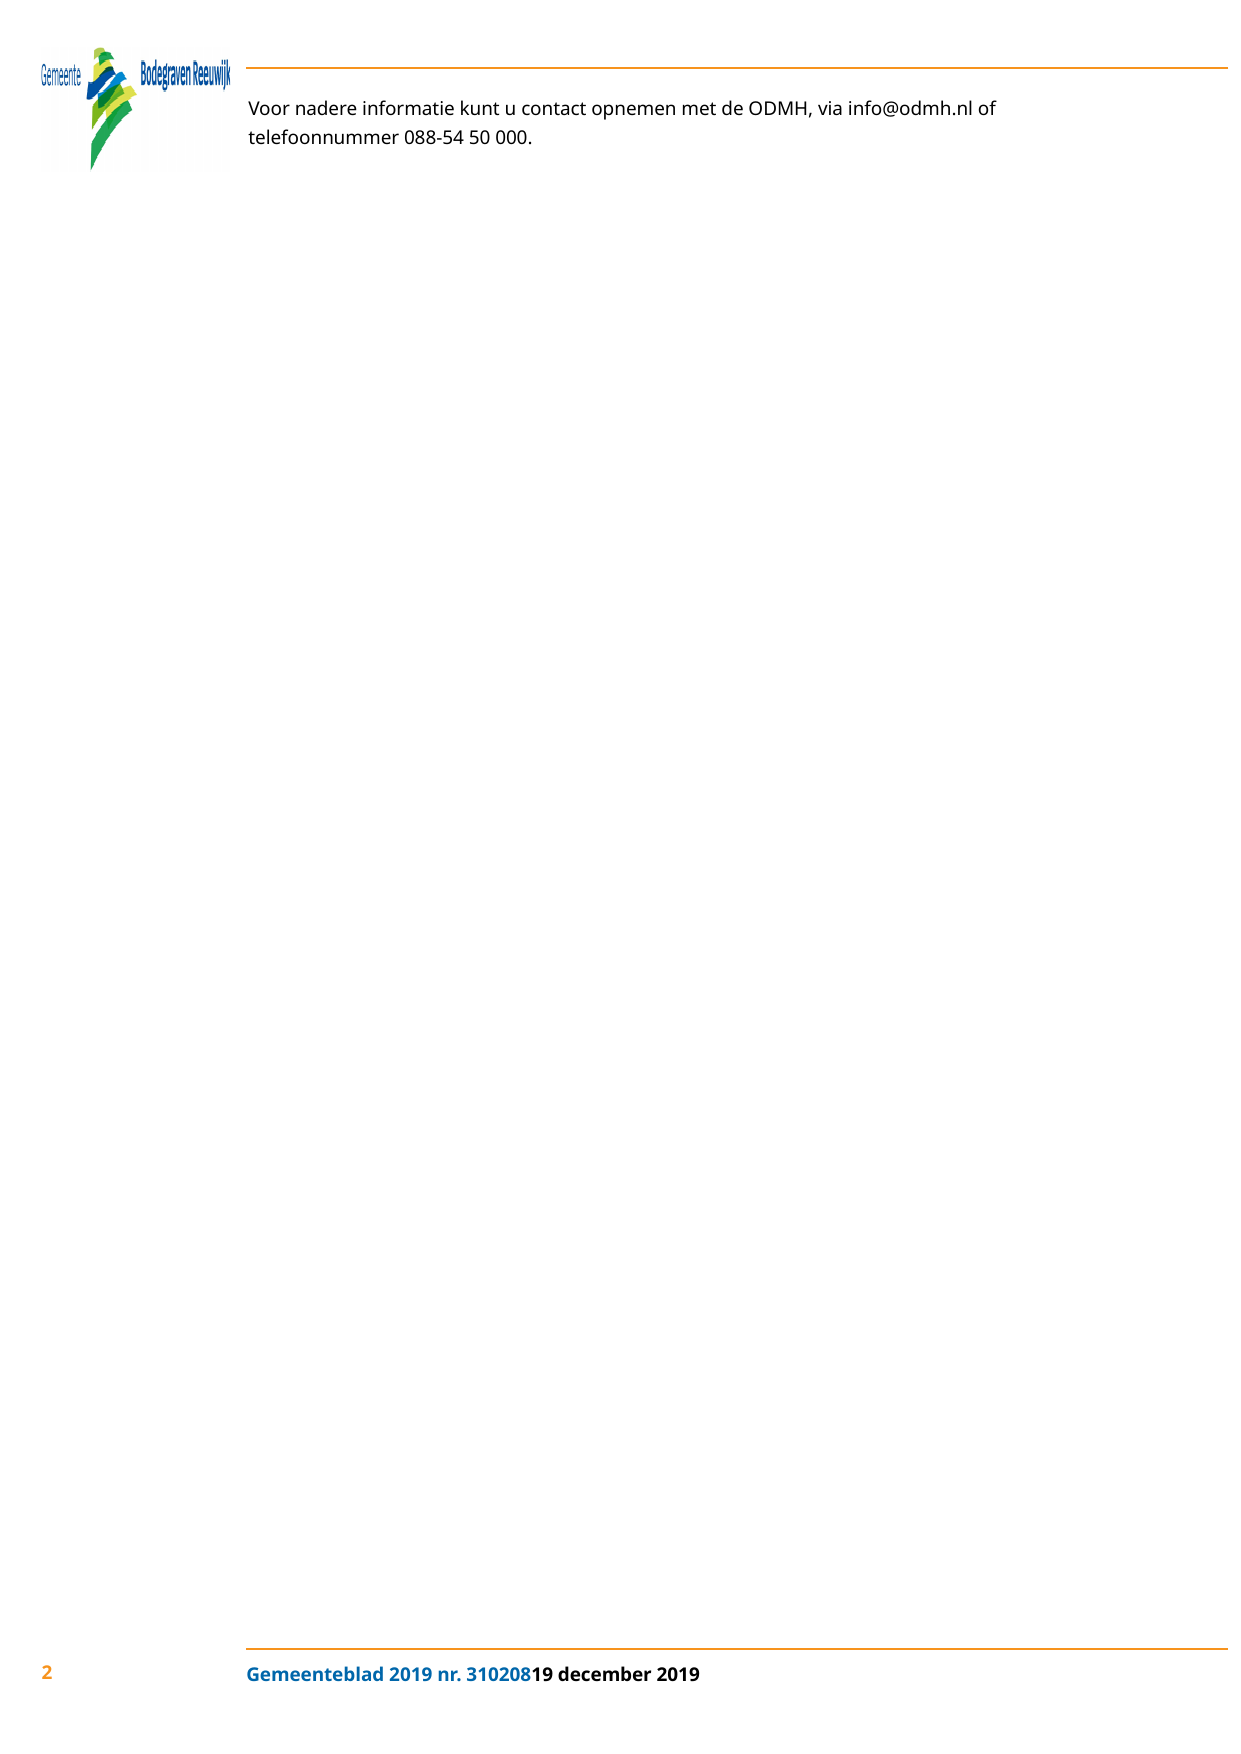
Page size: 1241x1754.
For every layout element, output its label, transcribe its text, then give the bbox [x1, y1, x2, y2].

picture [41, 47, 231, 172]
text Voor nadere informatie kunt u contact opnemen met de ODMH, via info@odmh.nl of telefoonnummer 088-54 50 000. [248, 95, 1152, 150]
